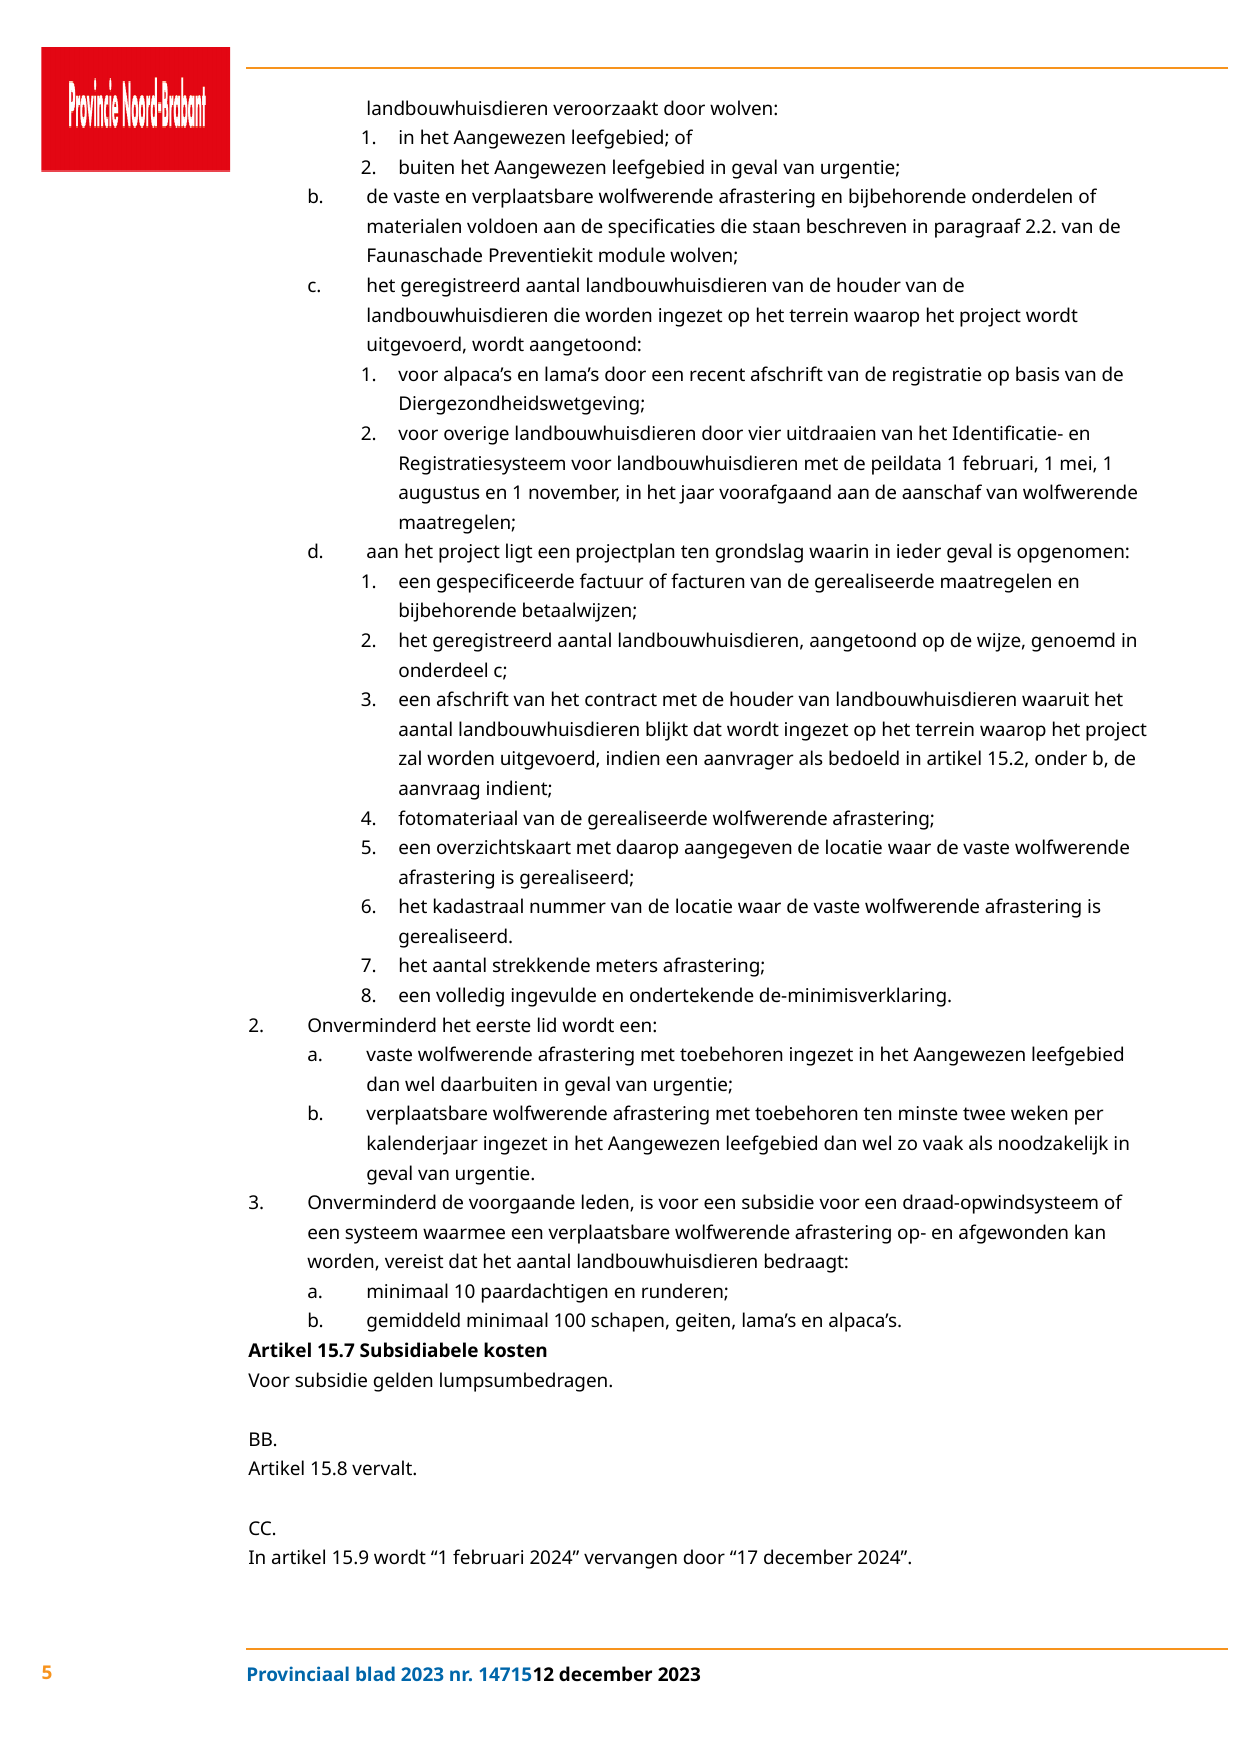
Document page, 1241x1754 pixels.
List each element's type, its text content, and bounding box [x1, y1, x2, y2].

list het geregistreerd aantal landbouwhuisdieren van de houder van de landbouwhuisdieren die worden ingezet op het terrein waarop het project wordt uitgevoerd, wordt aangetoond: [307, 272, 1152, 357]
list het geregistreerd aantal landbouwhuisdieren, aangetoond op de wijze, genoemd in onderdeel c; [361, 627, 1152, 683]
list landbouwhuisdieren veroorzaakt door wolven: [307, 95, 1152, 121]
list het aantal strekkende meters afrastering; [361, 953, 1152, 978]
list Onverminderd het eerste lid wordt een: [248, 1012, 1152, 1038]
text Voor subsidie gelden lumpsumbedragen. [248, 1367, 1152, 1393]
text CC. [248, 1515, 1152, 1541]
list het kadastraal nummer van de locatie waar de vaste wolfwerende afrastering is gerealiseerd. [361, 893, 1152, 949]
list aan het project ligt een projectplan ten grondslag waarin in ieder geval is opgenomen: [307, 538, 1152, 564]
list voor overige landbouwhuisdieren door vier uitdraaien van het Identificatie- en Registratiesysteem voor landbouwhuisdieren met de peildata 1 februari, 1 mei, 1 augustus en 1 november, in het jaar voorafgaand aan de aanschaf van wolfwerende maatregelen; [361, 420, 1152, 535]
list de vaste en verplaatsbare wolfwerende afrastering en bijbehorende onderdelen of materialen voldoen aan de specificaties die staan beschreven in paragraaf 2.2. van de Faunaschade Preventiekit module wolven; [307, 183, 1152, 268]
list een volledig ingevulde en ondertekende de-minimisverklaring. [361, 982, 1152, 1008]
list fotomateriaal van de gerealiseerde wolfwerende afrastering; [361, 805, 1152, 831]
text Artikel 15.7 Subsidiabele kosten [248, 1337, 1152, 1363]
text In artikel 15.9 wordt “1 februari 2024” vervangen door “17 december 2024”. [248, 1544, 1152, 1570]
list een overzichtskaart met daarop aangegeven de locatie waar de vaste wolfwerende afrastering is gerealiseerd; [361, 834, 1152, 890]
text BB. [248, 1426, 1152, 1452]
text Artikel 15.8 vervalt. [248, 1456, 1152, 1481]
list minimaal 10 paardachtigen en runderen; [307, 1278, 1152, 1304]
list buiten het Aangewezen leefgebied in geval van urgentie; [361, 154, 1152, 180]
picture [41, 47, 231, 172]
list gemiddeld minimaal 100 schapen, geiten, lama’s en alpaca’s. [307, 1308, 1152, 1333]
list in het Aangewezen leefgebied; of [361, 124, 1152, 150]
list verplaatsbare wolfwerende afrastering met toebehoren ten minste twee weken per kalenderjaar ingezet in het Aangewezen leefgebied dan wel zo vaak als noodzakelijk in geval van urgentie. [307, 1101, 1152, 1186]
list een afschrift van het contract met de houder van landbouwhuisdieren waaruit het aantal landbouwhuisdieren blijkt dat wordt ingezet op het terrein waarop het project zal worden uitgevoerd, indien een aanvrager als bedoeld in artikel 15.2, onder b, de aanvraag indient; [361, 686, 1152, 801]
list Onverminderd de voorgaande leden, is voor een subsidie voor een draad-opwindsysteem of een systeem waarmee een verplaatsbare wolfwerende afrastering op- en afgewonden kan worden, vereist dat het aantal landbouwhuisdieren bedraagt: [248, 1189, 1152, 1274]
list voor alpaca’s en lama’s door een recent afschrift van de registratie op basis van de Diergezondheidswetgeving; [361, 361, 1152, 416]
list vaste wolfwerende afrastering met toebehoren ingezet in het Aangewezen leefgebied dan wel daarbuiten in geval van urgentie; [307, 1041, 1152, 1097]
list een gespecificeerde factuur of facturen van de gerealiseerde maatregelen en bijbehorende betaalwijzen; [361, 568, 1152, 623]
